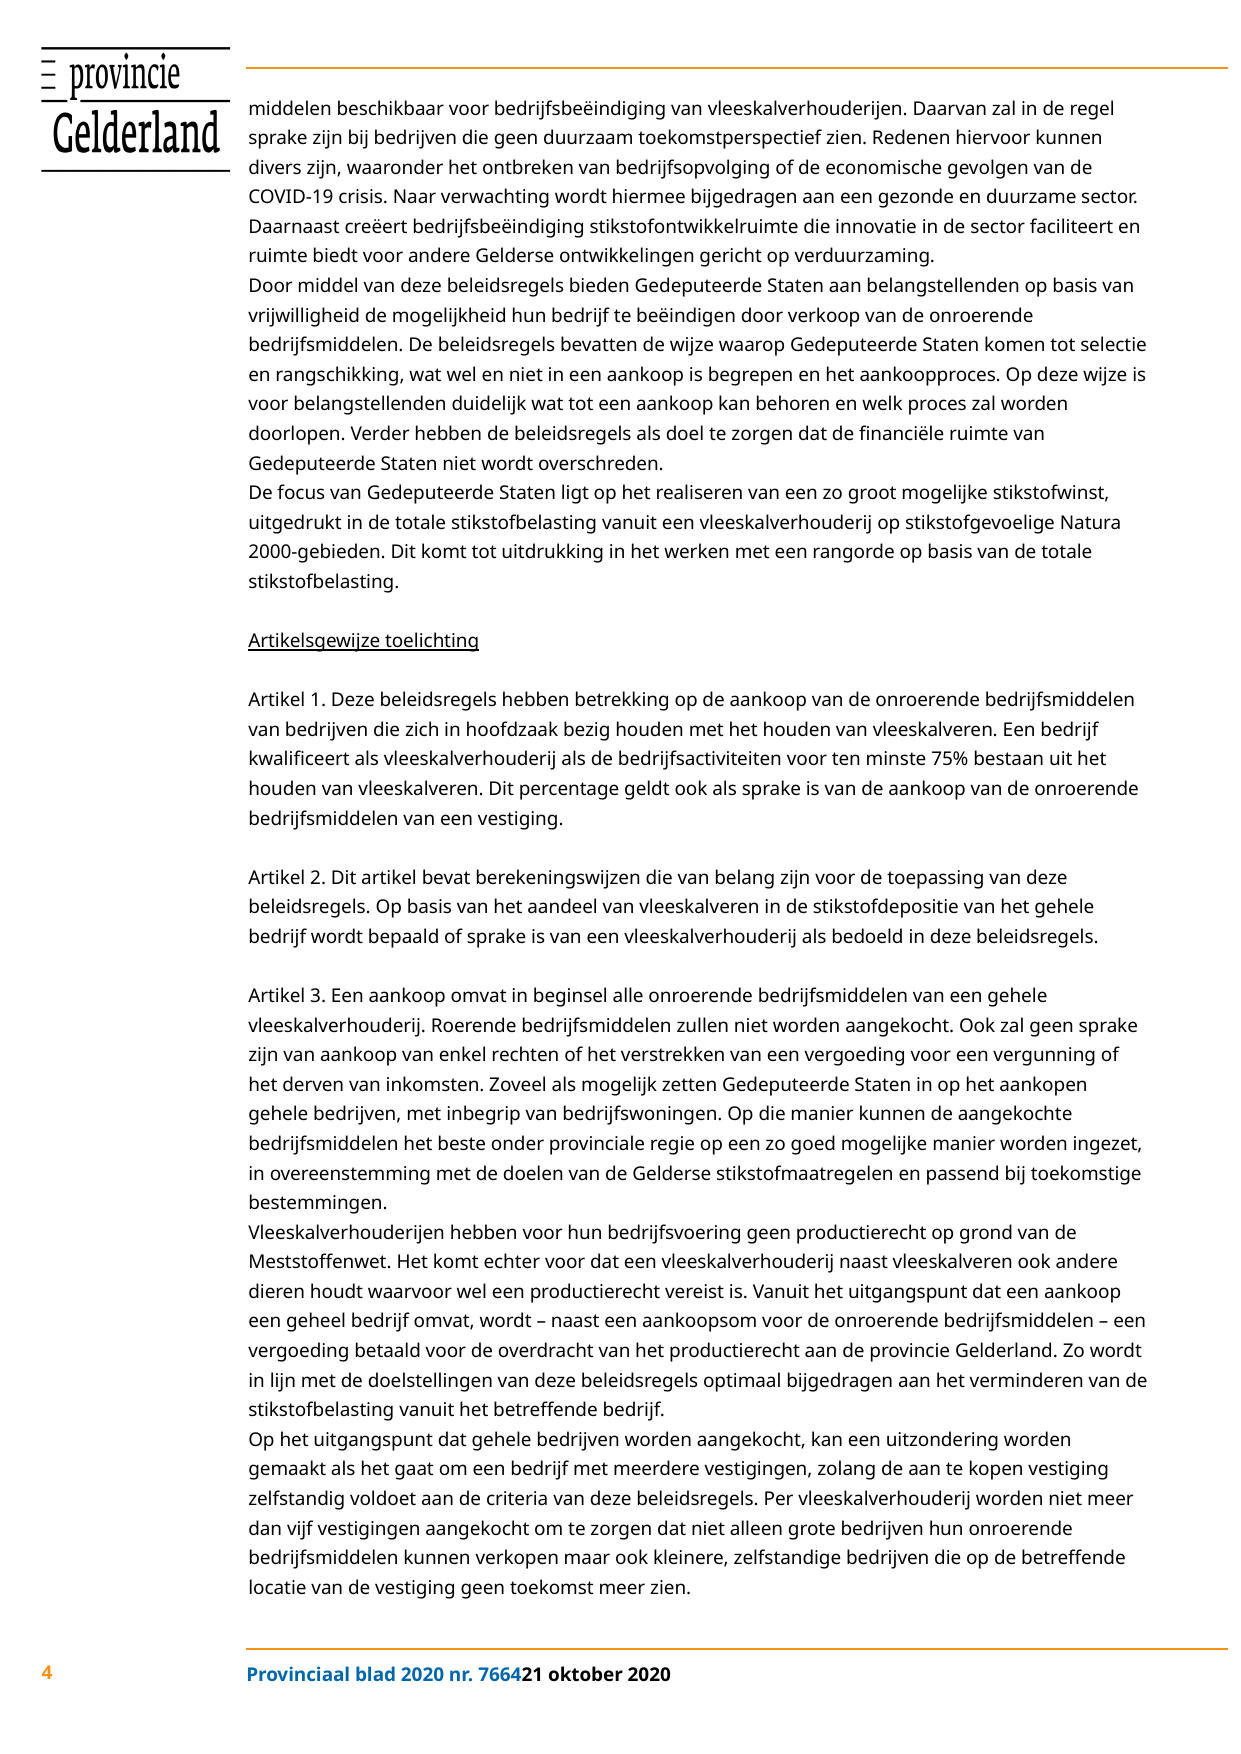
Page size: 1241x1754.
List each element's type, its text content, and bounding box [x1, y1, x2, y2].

text De focus van Gedeputeerde Staten ligt op het realiseren van een zo groot mogelijke stikstofwinst, uitgedrukt in de totale stikstofbelasting vanuit een vleeskalverhouderij op stikstofgevoelige Natura 2000-gebieden. Dit komt tot uitdrukking in het werken met een rangorde op basis van de totale stikstofbelasting. [248, 479, 1152, 594]
text Vleeskalverhouderijen hebben voor hun bedrijfsvoering geen productierecht op grond van de Meststoffenwet. Het komt echter voor dat een vleeskalverhouderij naast vleeskalveren ook andere dieren houdt waarvoor wel een productierecht vereist is. Vanuit het uitgangspunt dat een aankoop een geheel bedrijf omvat, wordt – naast een aankoopsom voor de onroerende bedrijfsmiddelen – een vergoeding betaald voor de overdracht van het productierecht aan de provincie Gelderland. Zo wordt in lijn met de doelstellingen van deze beleidsregels optimaal bijgedragen aan het verminderen van de stikstofbelasting vanuit het betreffende bedrijf. [248, 1219, 1152, 1422]
picture [41, 47, 231, 172]
text Artikel 1. Deze beleidsregels hebben betrekking op de aankoop van de onroerende bedrijfsmiddelen van bedrijven die zich in hoofdzaak bezig houden met het houden van vleeskalveren. Een bedrijf kwalificeert als vleeskalverhouderij als de bedrijfsactiviteiten voor ten minste 75% bestaan uit het houden van vleeskalveren. Dit percentage geldt ook als sprake is van de aankoop van de onroerende bedrijfsmiddelen van een vestiging. [248, 686, 1152, 831]
text Door middel van deze beleidsregels bieden Gedeputeerde Staten aan belangstellenden op basis van vrijwilligheid de mogelijkheid hun bedrijf te beëindigen door verkoop van de onroerende bedrijfsmiddelen. De beleidsregels bevatten de wijze waarop Gedeputeerde Staten komen tot selectie en rangschikking, wat wel en niet in een aankoop is begrepen en het aankoopproces. Op deze wijze is voor belangstellenden duidelijk wat tot een aankoop kan behoren en welk proces zal worden doorlopen. Verder hebben de beleidsregels als doel te zorgen dat de financiële ruimte van Gedeputeerde Staten niet wordt overschreden. [248, 272, 1152, 476]
text Artikelsgewijze toelichting [248, 627, 1152, 653]
text middelen beschikbaar voor bedrijfsbeëindiging van vleeskalverhouderijen. Daarvan zal in de regel sprake zijn bij bedrijven die geen duurzaam toekomstperspectief zien. Redenen hiervoor kunnen divers zijn, waaronder het ontbreken van bedrijfsopvolging of de economische gevolgen van de COVID-19 crisis. Naar verwachting wordt hiermee bijgedragen aan een gezonde en duurzame sector. Daarnaast creëert bedrijfsbeëindiging stikstofontwikkelruimte die innovatie in de sector faciliteert en ruimte biedt voor andere Gelderse ontwikkelingen gericht op verduurzaming. [248, 95, 1152, 268]
text Artikel 2. Dit artikel bevat berekeningswijzen die van belang zijn voor de toepassing van deze beleidsregels. Op basis van het aandeel van vleeskalveren in de stikstofdepositie van het gehele bedrijf wordt bepaald of sprake is van een vleeskalverhouderij als bedoeld in deze beleidsregels. [248, 864, 1152, 949]
text Artikel 3. Een aankoop omvat in beginsel alle onroerende bedrijfsmiddelen van een gehele vleeskalverhouderij. Roerende bedrijfsmiddelen zullen niet worden aangekocht. Ook zal geen sprake zijn van aankoop van enkel rechten of het verstrekken van een vergoeding voor een vergunning of het derven van inkomsten. Zoveel als mogelijk zetten Gedeputeerde Staten in op het aankopen gehele bedrijven, met inbegrip van bedrijfswoningen. Op die manier kunnen de aangekochte bedrijfsmiddelen het beste onder provinciale regie op een zo goed mogelijke manier worden ingezet, in overeenstemming met de doelen van de Gelderse stikstofmaatregelen en passend bij toekomstige bestemmingen. [248, 982, 1152, 1215]
text Op het uitgangspunt dat gehele bedrijven worden aangekocht, kan een uitzondering worden gemaakt als het gaat om een bedrijf met meerdere vestigingen, zolang de aan te kopen vestiging zelfstandig voldoet aan de criteria van deze beleidsregels. Per vleeskalverhouderij worden niet meer dan vijf vestigingen aangekocht om te zorgen dat niet alleen grote bedrijven hun onroerende bedrijfsmiddelen kunnen verkopen maar ook kleinere, zelfstandige bedrijven die op de betreffende locatie van de vestiging geen toekomst meer zien. [248, 1426, 1152, 1600]
